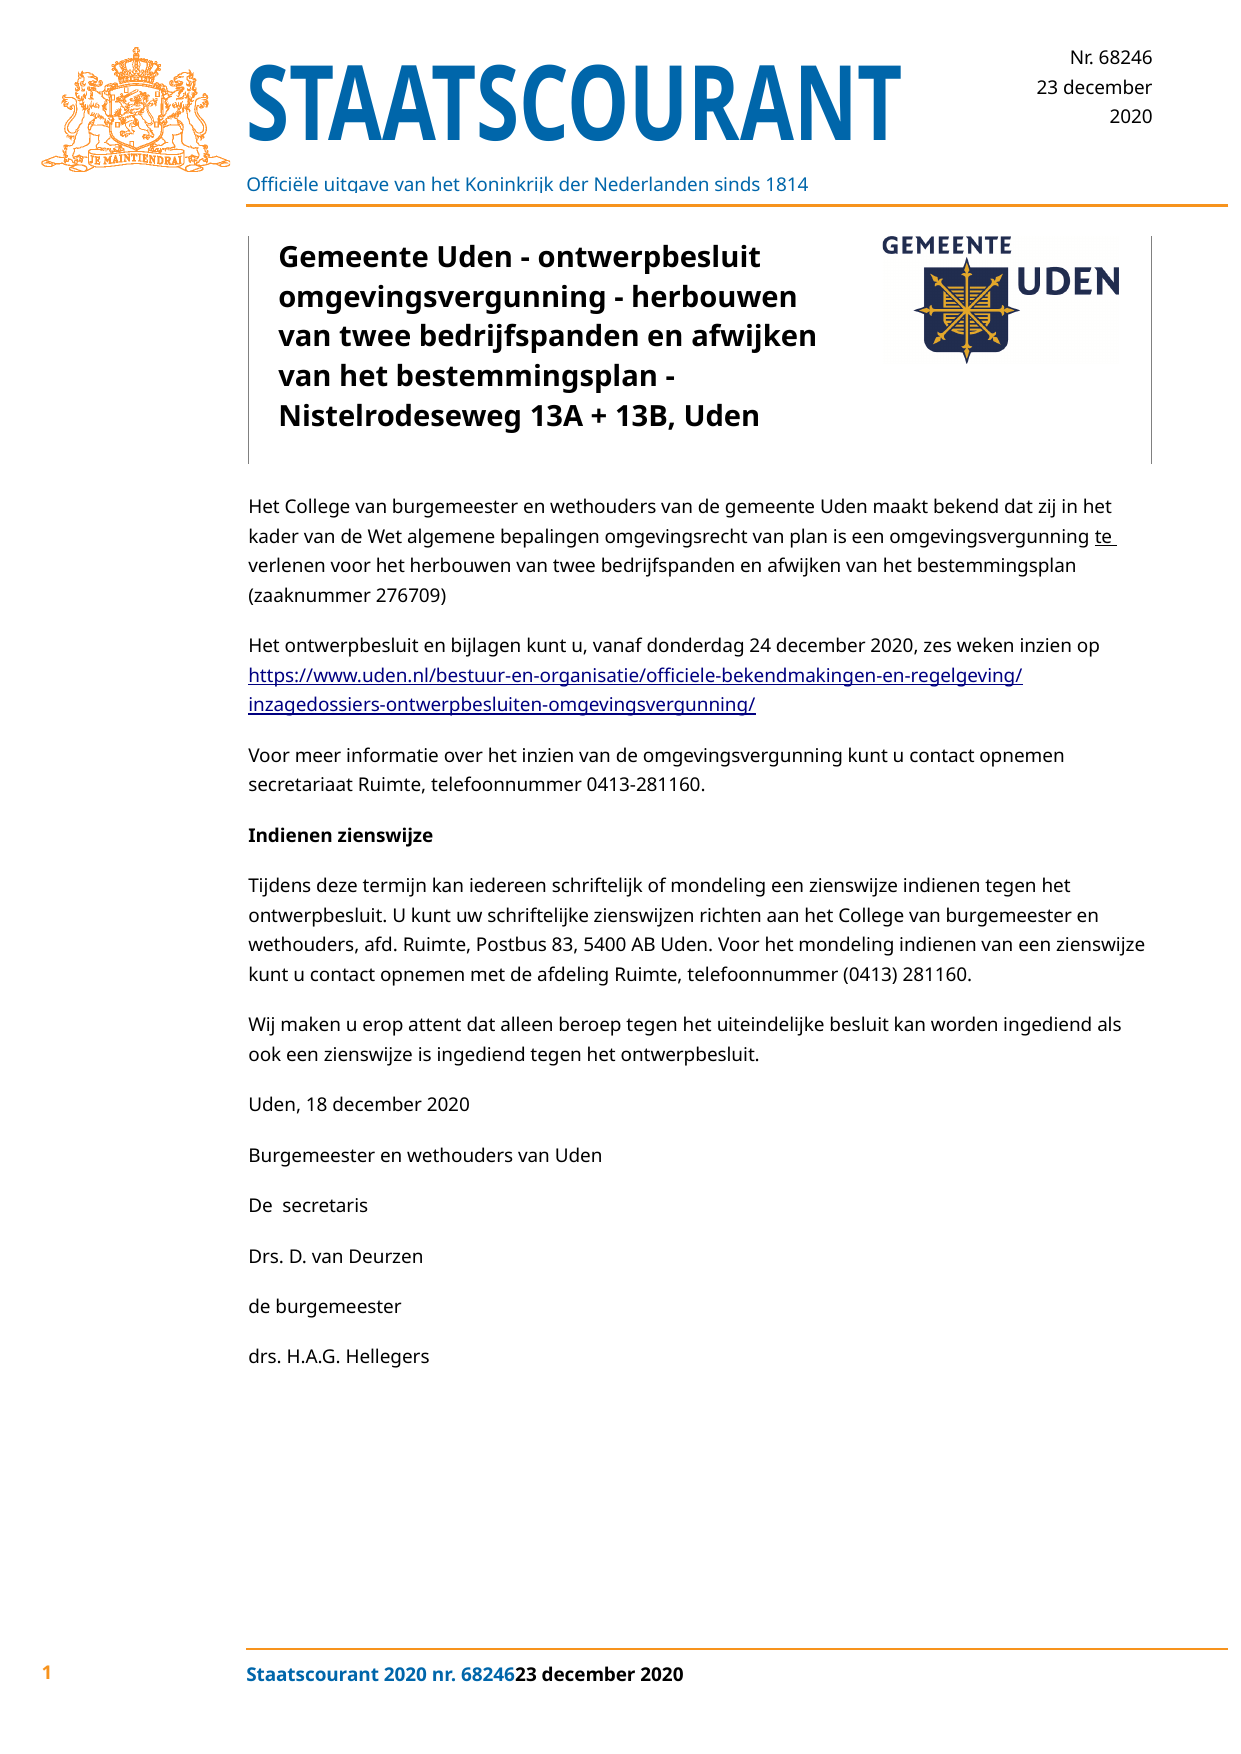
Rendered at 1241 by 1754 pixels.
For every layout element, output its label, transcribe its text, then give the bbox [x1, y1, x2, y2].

picture [41, 47, 231, 172]
text Voor meer informatie over het inzien van de omgevingsvergunning kunt u contact opnemen secretariaat Ruimte, telefoonnummer 0413-281160. [248, 742, 1152, 797]
text Wij maken u erop attent dat alleen beroep tegen het uiteindelijke besluit kan worden ingediend als ook een zienswijze is ingediend tegen het ontwerpbesluit. [248, 1012, 1152, 1067]
text Burgemeester en wethouders van Uden [248, 1142, 1152, 1168]
text De secretaris [248, 1192, 1152, 1218]
text Indienen zienswijze [248, 822, 1152, 848]
text Drs. D. van Deurzen [248, 1243, 1152, 1269]
text Uden, 18 december 2020 [248, 1092, 1152, 1117]
table_header [850, 236, 1151, 464]
text Het ontwerpbesluit en bijlagen kunt u, vanaf donderdag 24 december 2020, zes weken inzien op https://www.uden.nl/bestuur-en-organisatie/officiele-bekendmakingen-en-regelgeving/inzagedossiers-ontwerpbesluiten-omgevingsvergunning/ [248, 632, 1152, 717]
picture [882, 236, 1119, 364]
table_header Gemeente Uden - ontwerpbesluit omgevingsvergunning - herbouwen van twee bedrijfspanden en afwijken van het bestemmingsplan - Nistelrodeseweg 13A + 13B, Uden [249, 236, 850, 464]
text Het College van burgemeester en wethouders van de gemeente Uden maakt bekend dat zij in het kader van de Wet algemene bepalingen omgevingsrecht van plan is een omgevingsvergunning te verlenen voor het herbouwen van twee bedrijfspanden en afwijken van het bestemmingsplan (zaaknummer 276709) [248, 493, 1152, 608]
text Tijdens deze termijn kan iedereen schriftelijk of mondeling een zienswijze indienen tegen het ontwerpbesluit. U kunt uw schriftelijke zienswijzen richten aan het College van burgemeester en wethouders, afd. Ruimte, Postbus 83, 5400 AB Uden. Voor het mondeling indienen van een zienswijze kunt u contact opnemen met de afdeling Ruimte, telefoonnummer (0413) 281160. [248, 872, 1152, 987]
text de burgemeester [248, 1293, 1152, 1319]
text drs. H.A.G. Hellegers [248, 1344, 1152, 1369]
